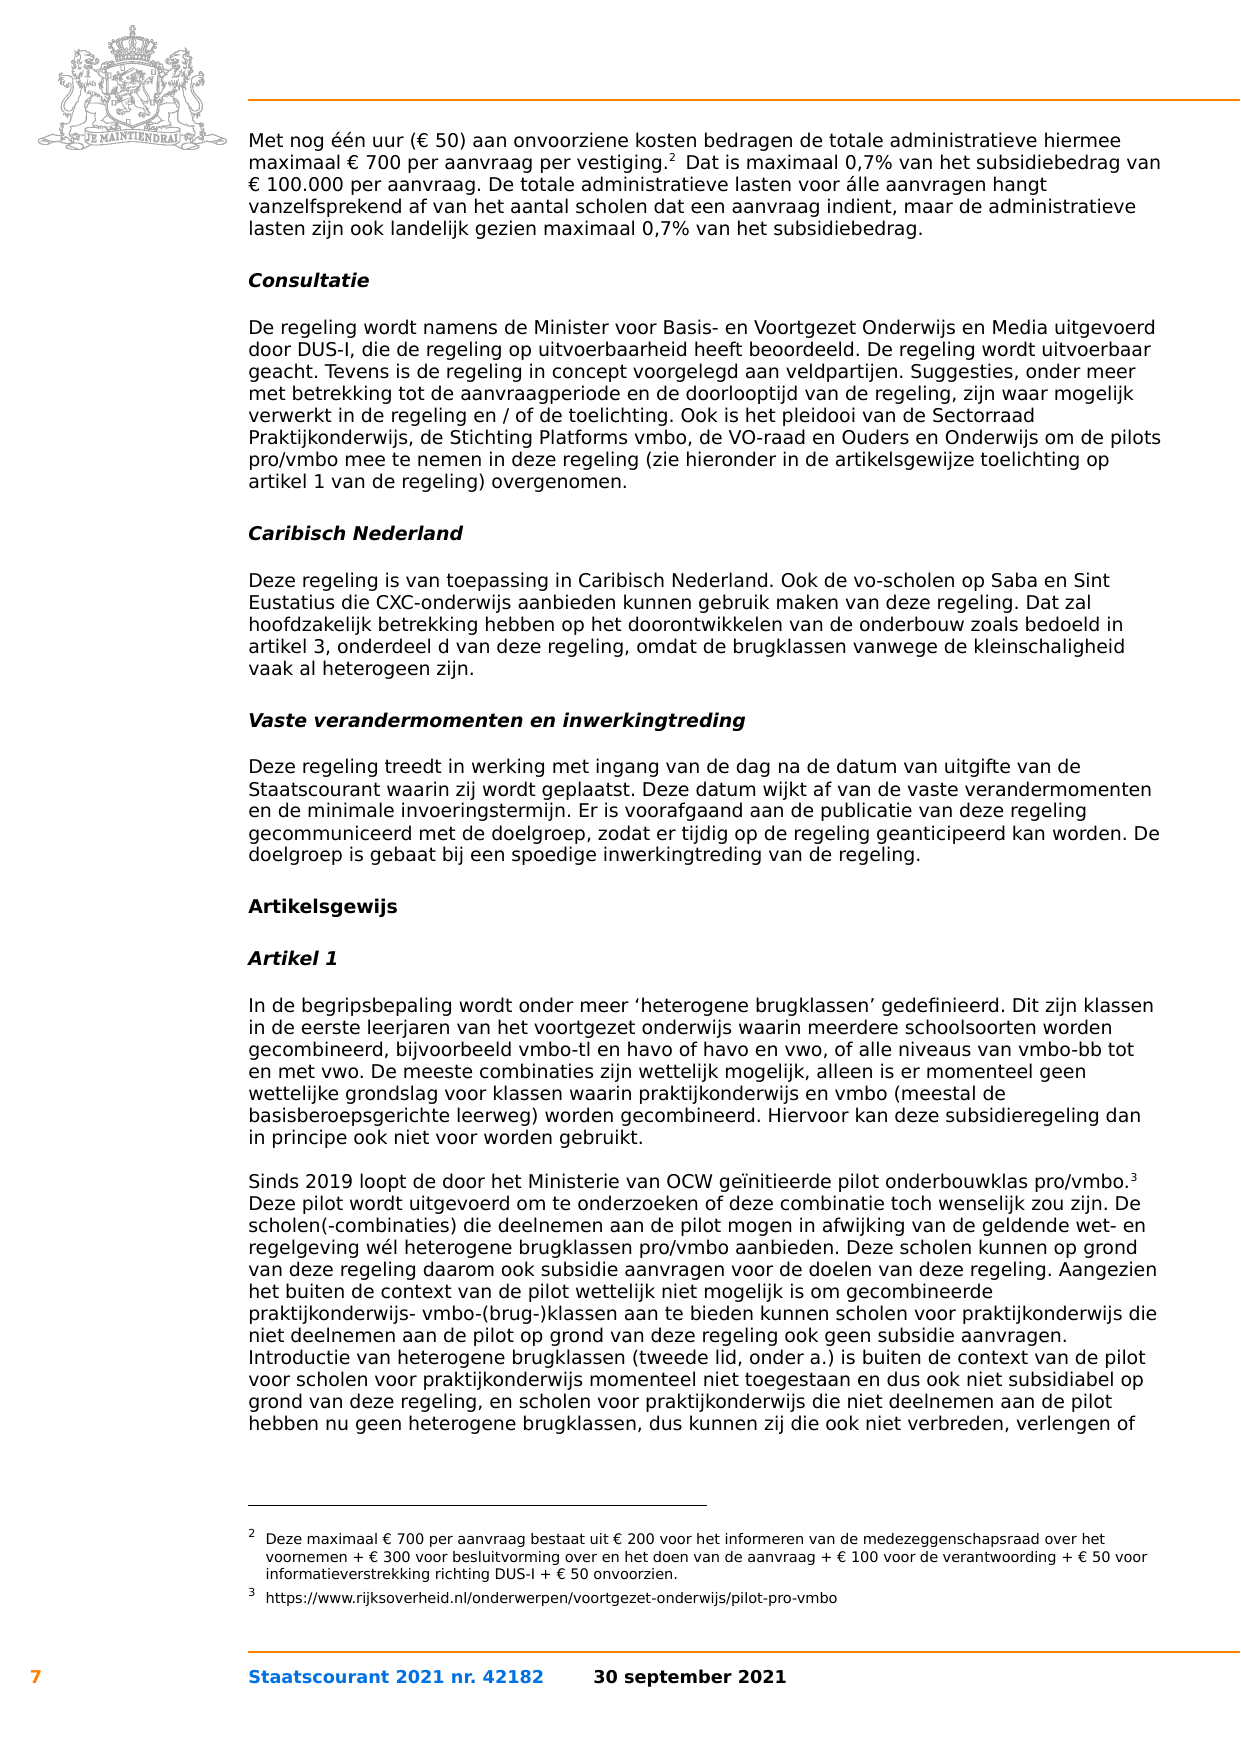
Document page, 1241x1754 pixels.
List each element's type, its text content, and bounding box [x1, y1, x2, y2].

text Deze maximaal € 700 per aanvraag bestaat uit € 200 voor het informeren van de medezeggenschapsraad over het voornemen + € 300 voor besluitvorming over en het doen van de aanvraag + € 100 voor de verantwoording + € 50 voor informatieverstrekking richting DUS-I + € 50 onvoorzien. [248, 1527, 1163, 1583]
text Deze regeling treedt in werking met ingang van de dag na de datum van uitgifte van de Staatscourant waarin zij wordt geplaatst. Deze datum wijkt af van de vaste verandermomenten en de minimale invoeringstermijn. Er is voorafgaand aan de publicatie van deze regeling gecommuniceerd met de doelgroep, zodat er tijdig op de regeling geanticipeerd kan worden. De doelgroep is gebaat bij een spoedige inwerkingtreding van de regeling. [248, 756, 1163, 866]
text https://www.rijksoverheid.nl/onderwerpen/voortgezet-onderwijs/pilot-pro-vmbo [248, 1586, 1163, 1608]
subtitle Artikel 1 [248, 948, 1163, 970]
picture [38, 25, 227, 150]
subtitle Consultatie [248, 270, 1163, 292]
subtitle Caribisch Nederland [248, 523, 1163, 544]
text In de begripsbepaling wordt onder meer ‘heterogene brugklassen’ gedefinieerd. Dit zijn klassen in de eerste leerjaren van het voortgezet onderwijs waarin meerdere schoolsoorten worden gecombineerd, bijvoorbeeld vmbo-tl en havo of havo en vwo, of alle niveaus van vmbo-bb tot en met vwo. De meeste combinaties zijn wettelijk mogelijk, alleen is er momenteel geen wettelijke grondslag voor klassen waarin praktijkonderwijs en vmbo (meestal de basisberoepsgerichte leerweg) worden gecombineerd. Hiervoor kan deze subsidieregeling dan in principe ook niet voor worden gebruikt. [248, 995, 1163, 1149]
subtitle Vaste verandermomenten en inwerkingtreding [248, 709, 1163, 731]
text Sinds 2019 loopt de door het Ministerie van OCW geïnitieerde pilot onderbouwklas pro/vmbo. [248, 1171, 1163, 1193]
text Deze regeling is van toepassing in Caribisch Nederland. Ook de vo-scholen op Saba en Sint Eustatius die CXC-onderwijs aanbieden kunnen gebruik maken van deze regeling. Dat zal hoofdzakelijk betrekking hebben op het doorontwikkelen van de onderbouw zoals bedoeld in artikel 3, onderdeel d van deze regeling, omdat de brugklassen vanwege de kleinschaligheid vaak al heterogeen zijn. [248, 569, 1163, 679]
text Met nog één uur (€ 50) aan onvoorziene kosten bedragen de totale administratieve hiermee maximaal € 700 per aanvraag per vestiging. Dat is maximaal 0,7% van het subsidiebedrag van € 100.000 per aanvraag. De totale administratieve lasten voor álle aanvragen hangt vanzelfsprekend af van het aantal scholen dat een aanvraag indient, maar de administratieve lasten zijn ook landelijk gezien maximaal 0,7% van het subsidiebedrag. [248, 130, 1163, 240]
subtitle Artikelsgewijs [248, 896, 1163, 918]
text Deze pilot wordt uitgevoerd om te onderzoeken of deze combinatie toch wenselijk zou zijn. De scholen(-combinaties) die deelnemen aan de pilot mogen in afwijking van de geldende wet- en regelgeving wél heterogene brugklassen pro/vmbo aanbieden. Deze scholen kunnen op grond van deze regeling daarom ook subsidie aanvragen voor de doelen van deze regeling. Aangezien het buiten de context van de pilot wettelijk niet mogelijk is om gecombineerde praktijkonderwijs- vmbo-(brug-)klassen aan te bieden kunnen scholen voor praktijkonderwijs die niet deelnemen aan de pilot op grond van deze regeling ook geen subsidie aanvragen. Introductie van heterogene brugklassen (tweede lid, onder a.) is buiten de context van de pilot voor scholen voor praktijkonderwijs momenteel niet toegestaan en dus ook niet subsidiabel op grond van deze regeling, en scholen voor praktijkonderwijs die niet deelnemen aan de pilot hebben nu geen heterogene brugklassen, dus kunnen zij die ook niet verbreden, verlengen of [248, 1193, 1163, 1435]
text De regeling wordt namens de Minister voor Basis- en Voortgezet Onderwijs en Media uitgevoerd door DUS-I, die de regeling op uitvoerbaarheid heeft beoordeeld. De regeling wordt uitvoerbaar geacht. Tevens is de regeling in concept voorgelegd aan veldpartijen. Suggesties, onder meer met betrekking tot de aanvraagperiode en de doorlooptijd van de regeling, zijn waar mogelijk verwerkt in de regeling en / of de toelichting. Ook is het pleidooi van de Sectorraad Praktijkonderwijs, de Stichting Platforms vmbo, de VO-raad en Ouders en Onderwijs om de pilots pro/vmbo mee te nemen in deze regeling (zie hieronder in de artikelsgewijze toelichting op artikel 1 van de regeling) overgenomen. [248, 317, 1163, 493]
